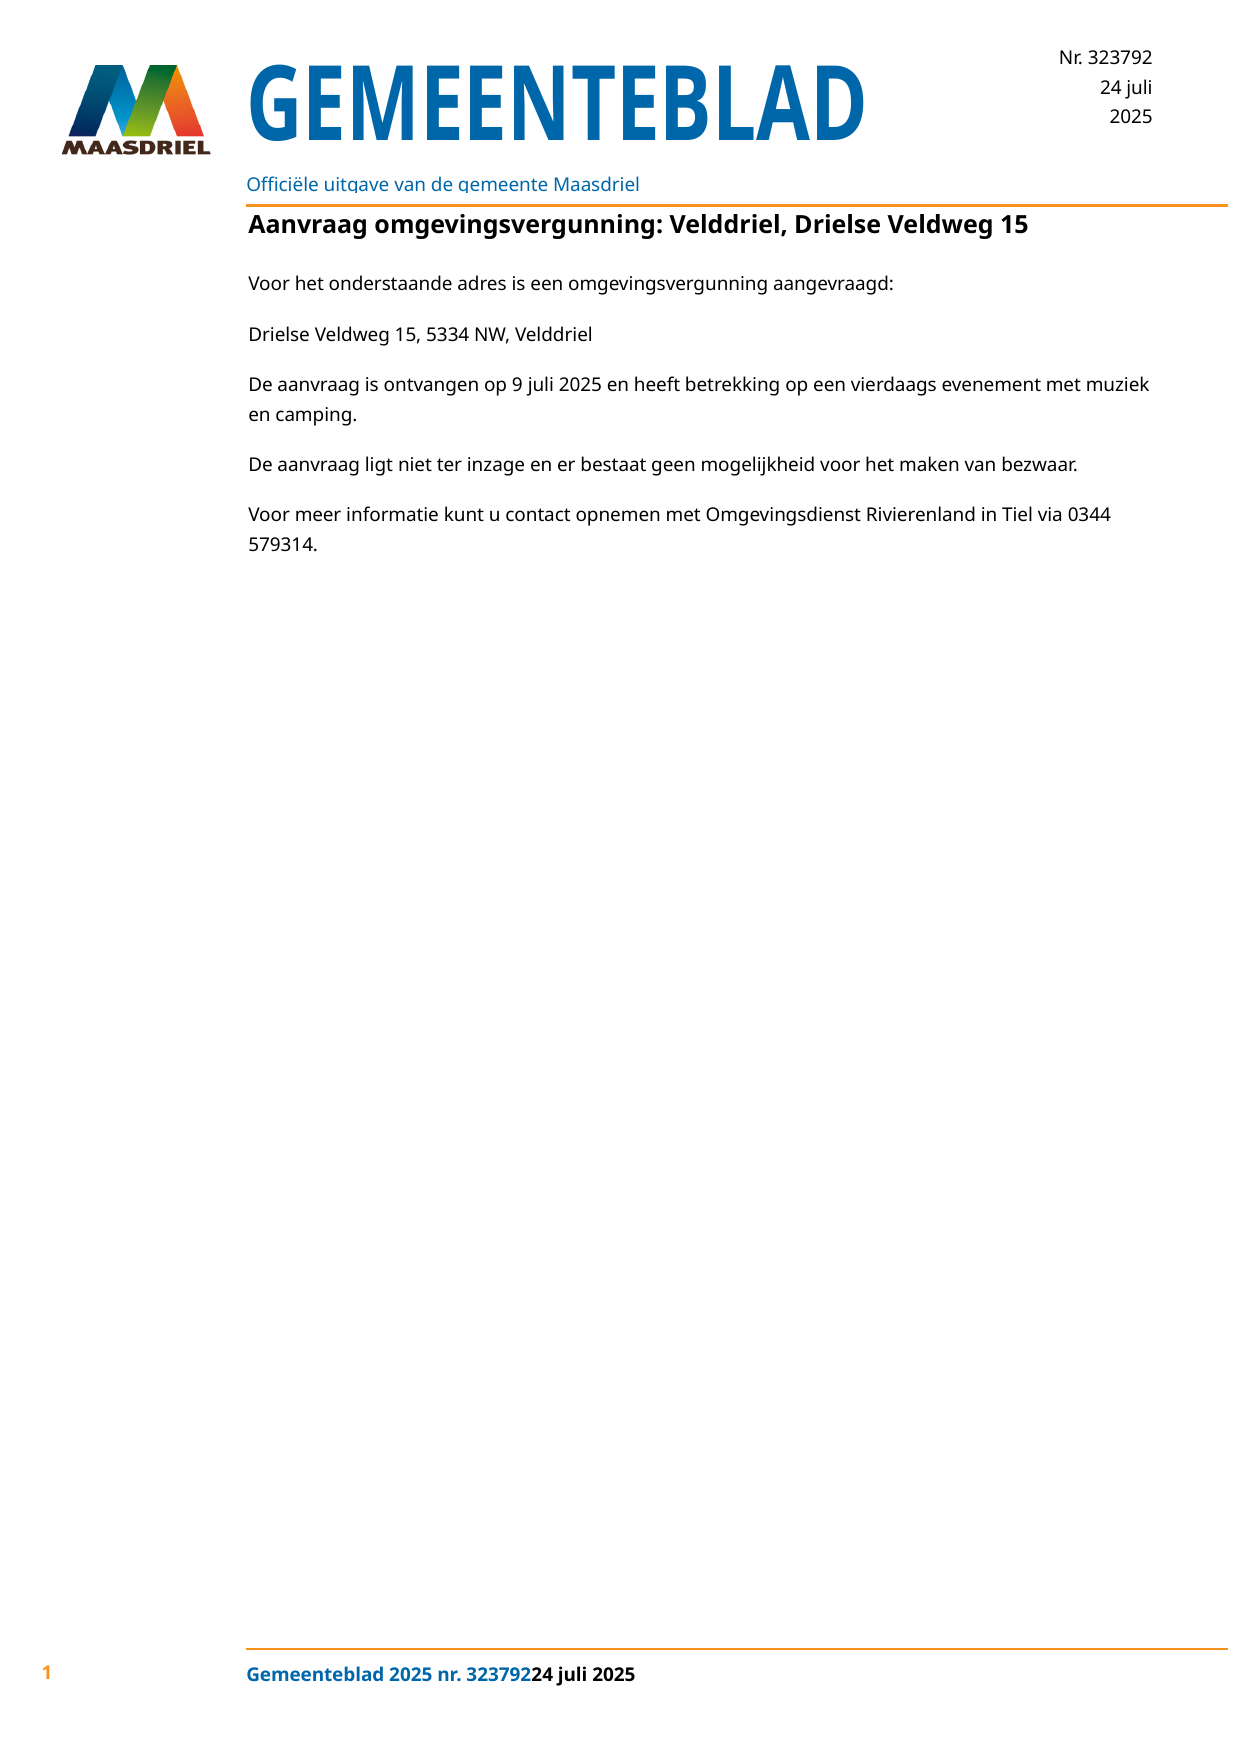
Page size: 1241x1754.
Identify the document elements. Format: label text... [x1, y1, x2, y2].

text Voor meer informatie kunt u contact opnemen met Omgevingsdienst Rivierenland in Tiel via 0344 579314. [248, 502, 1152, 557]
text De aanvraag ligt niet ter inzage en er bestaat geen mogelijkheid voor het maken van bezwaar. [248, 451, 1152, 477]
text De aanvraag is ontvangen op 9 juli 2025 en heeft betrekking op een vierdaags evenement met muziek en camping. [248, 371, 1152, 426]
text Aanvraag omgevingsvergunning: Velddriel, Drielse Veldweg 15 [248, 207, 1152, 241]
text Voor het onderstaande adres is een omgevingsvergunning aangevraagd: [248, 270, 1152, 296]
text Drielse Veldweg 15, 5334 NW, Velddriel [248, 321, 1152, 346]
picture [41, 47, 231, 172]
